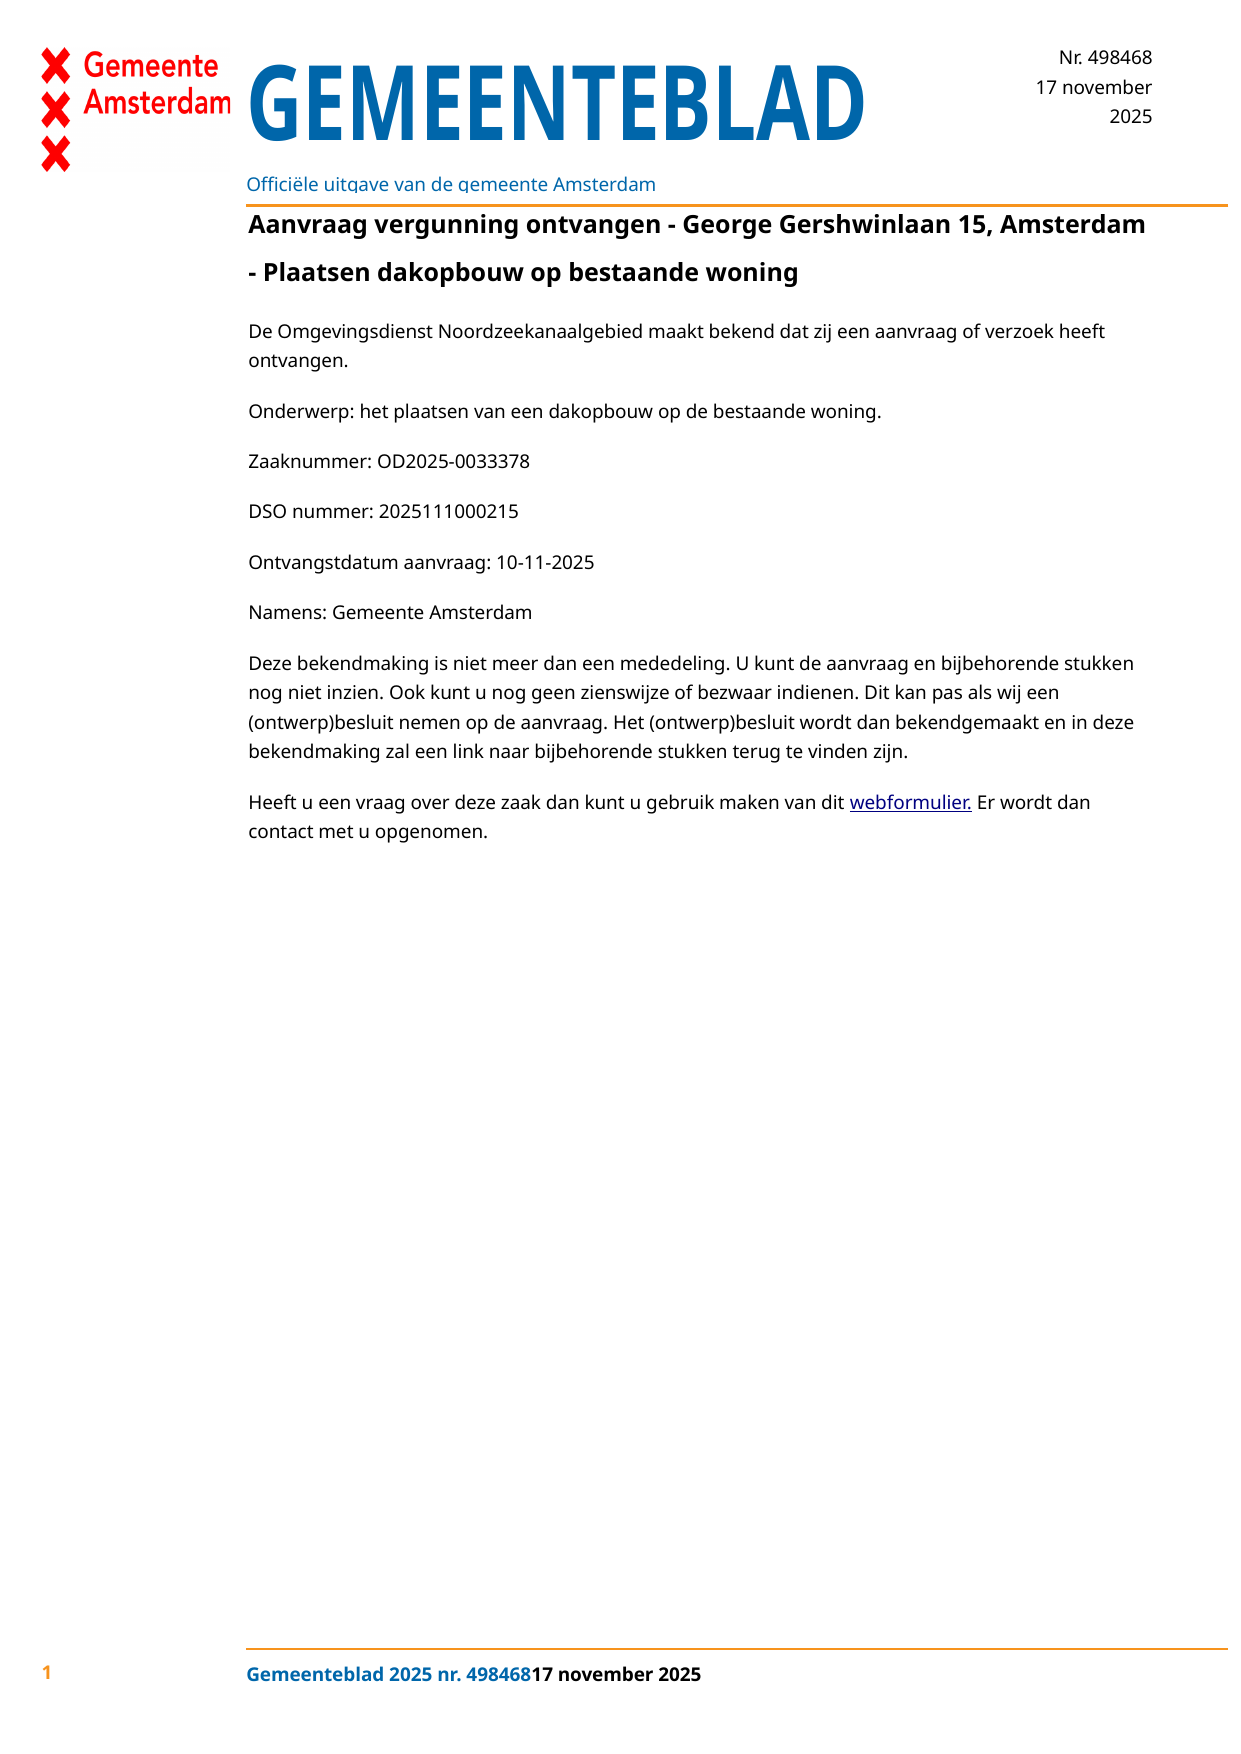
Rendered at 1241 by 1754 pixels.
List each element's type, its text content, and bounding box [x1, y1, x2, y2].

text Aanvraag vergunning ontvangen - George Gershwinlaan 15, Amsterdam - Plaatsen dakopbouw op bestaande woning [248, 207, 1152, 288]
text Zaaknummer: OD2025-0033378 [248, 448, 1152, 474]
text DSO nummer: 2025111000215 [248, 499, 1152, 524]
text Heeft u een vraag over deze zaak dan kunt u gebruik maken van dit webformulier. Er wordt dan contact met u opgenomen. [248, 789, 1152, 844]
text De Omgevingsdienst Noordzeekanaalgebied maakt bekend dat zij een aanvraag of verzoek heeft ontvangen. [248, 318, 1152, 373]
text Onderwerp: het plaatsen van een dakopbouw op de bestaande woning. [248, 398, 1152, 424]
picture [41, 47, 231, 172]
text Ontvangstdatum aanvraag: 10-11-2025 [248, 549, 1152, 575]
text Deze bekendmaking is niet meer dan een mededeling. U kunt de aanvraag en bijbehorende stukken nog niet inzien. Ook kunt u nog geen zienswijze of bezwaar indienen. Dit kan pas als wij een (ontwerp)besluit nemen op de aanvraag. Het (ontwerp)besluit wordt dan bekendgemaakt en in deze bekendmaking zal een link naar bijbehorende stukken terug te vinden zijn. [248, 650, 1152, 764]
text Namens: Gemeente Amsterdam [248, 599, 1152, 625]
